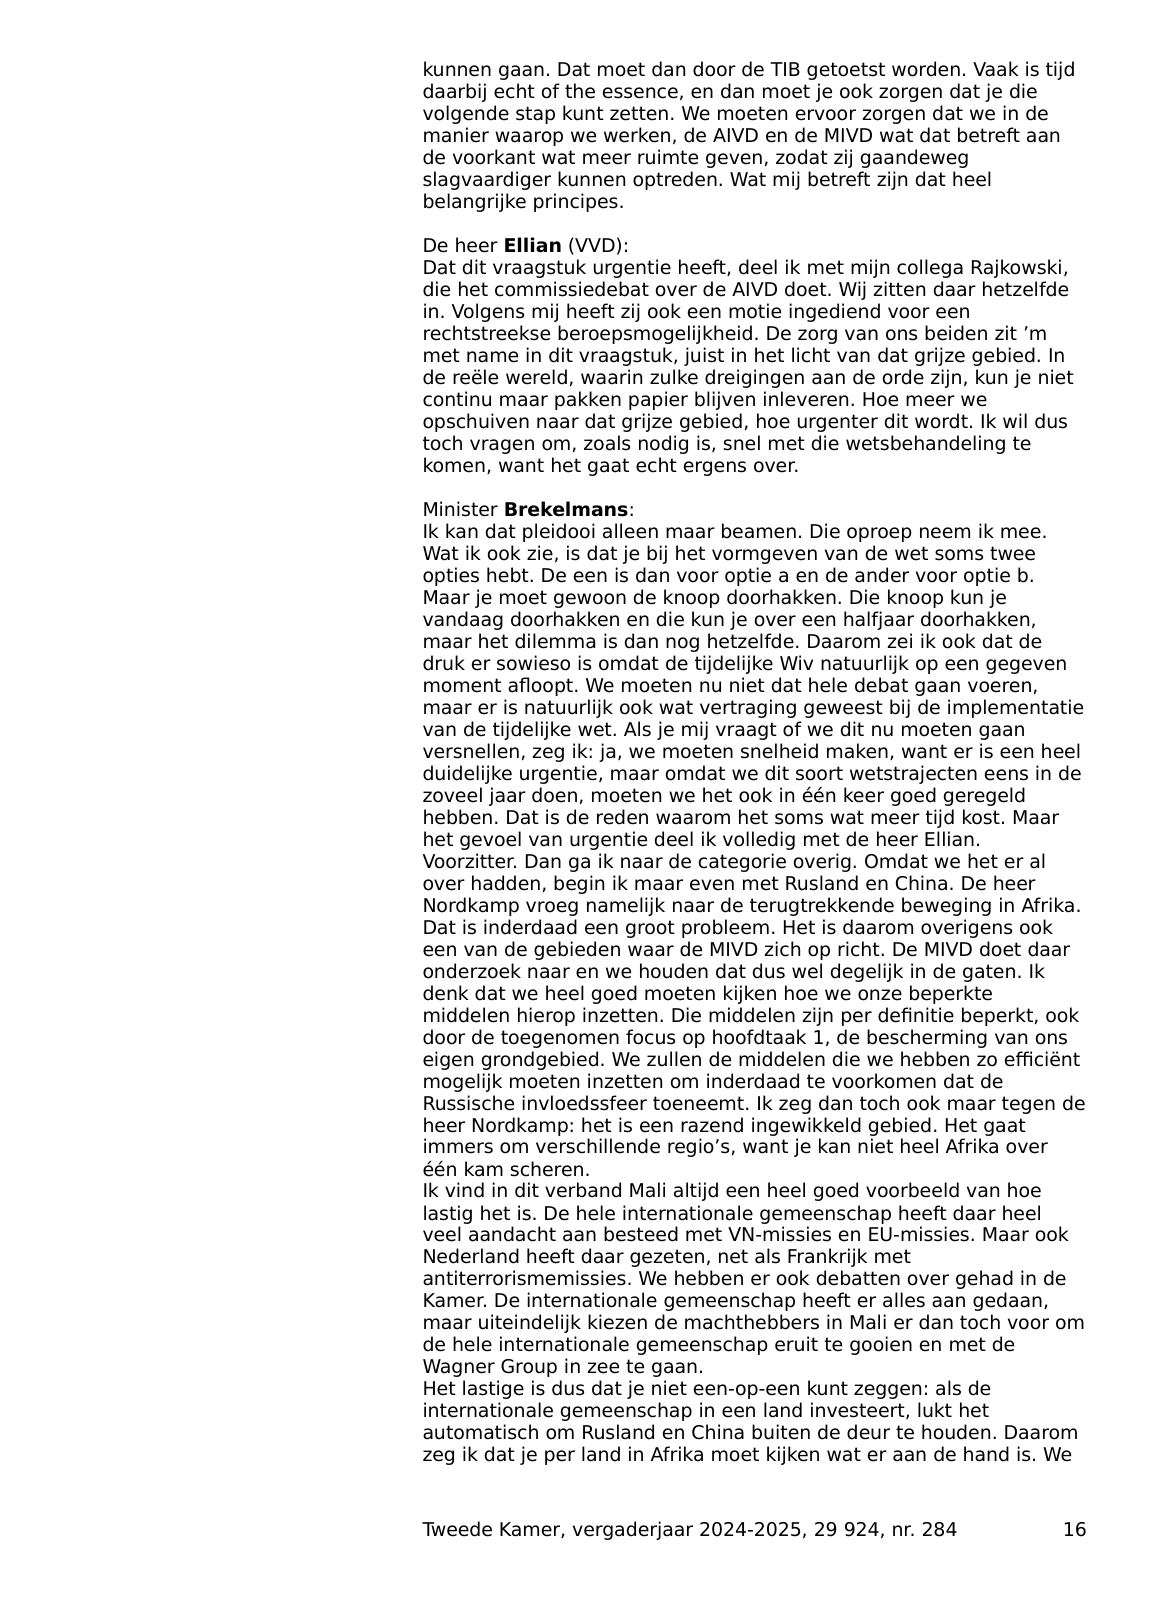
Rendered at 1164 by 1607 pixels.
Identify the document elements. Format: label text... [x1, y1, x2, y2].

text Het lastige is dus dat je niet een-op-een kunt zeggen: als de internationale gemeenschap in een land investeert, lukt het automatisch om Rusland en China buiten de deur te houden. Daarom zeg ik dat je per land in Afrika moet kijken wat er aan de hand is. We [422, 1378, 1087, 1466]
text Ik vind in dit verband Mali altijd een heel goed voorbeeld van hoe lastig het is. De hele internationale gemeenschap heeft daar heel veel aandacht aan besteed met VN-missies en EU-missies. Maar ook Nederland heeft daar gezeten, net als Frankrijk met antiterrorismemissies. We hebben er ook debatten over gehad in de Kamer. De internationale gemeenschap heeft er alles aan gedaan, maar uiteindelijk kiezen de machthebbers in Mali er dan toch voor om de hele internationale gemeenschap eruit te gooien en met de Wagner Group in zee te gaan. [422, 1180, 1087, 1378]
text De heer Ellian (VVD): [422, 235, 1087, 257]
text Ik kan dat pleidooi alleen maar beamen. Die oproep neem ik mee. Wat ik ook zie, is dat je bij het vormgeven van de wet soms twee opties hebt. De een is dan voor optie a en de ander voor optie b. Maar je moet gewoon de knoop doorhakken. Die knoop kun je vandaag doorhakken en die kun je over een halfjaar doorhakken, maar het dilemma is dan nog hetzelfde. Daarom zei ik ook dat de druk er sowieso is omdat de tijdelijke Wiv natuurlijk op een gegeven moment afloopt. We moeten nu niet dat hele debat gaan voeren, maar er is natuurlijk ook wat vertraging geweest bij de implementatie van de tijdelijke wet. Als je mij vraagt of we dit nu moeten gaan versnellen, zeg ik: ja, we moeten snelheid maken, want er is een heel duidelijke urgentie, maar omdat we dit soort wetstrajecten eens in de zoveel jaar doen, moeten we het ook in één keer goed geregeld hebben. Dat is de reden waarom het soms wat meer tijd kost. Maar het gevoel van urgentie deel ik volledig met de heer Ellian. [422, 521, 1087, 851]
text Voorzitter. Dan ga ik naar de categorie overig. Omdat we het er al over hadden, begin ik maar even met Rusland en China. De heer Nordkamp vroeg namelijk naar de terugtrekkende beweging in Afrika. Dat is inderdaad een groot probleem. Het is daarom overigens ook een van de gebieden waar de MIVD zich op richt. De MIVD doet daar onderzoek naar en we houden dat dus wel degelijk in de gaten. Ik denk dat we heel goed moeten kijken hoe we onze beperkte middelen hierop inzetten. Die middelen zijn per definitie beperkt, ook door de toegenomen focus op hoofdtaak 1, de bescherming van ons eigen grondgebied. We zullen de middelen die we hebben zo efficiënt mogelijk moeten inzetten om inderdaad te voorkomen dat de Russische invloedssfeer toeneemt. Ik zeg dan toch ook maar tegen de heer Nordkamp: het is een razend ingewikkeld gebied. Het gaat immers om verschillende regio’s, want je kan niet heel Afrika over één kam scheren. [422, 851, 1087, 1180]
text Dat dit vraagstuk urgentie heeft, deel ik met mijn collega Rajkowski, die het commissiedebat over de AIVD doet. Wij zitten daar hetzelfde in. Volgens mij heeft zij ook een motie ingediend voor een rechtstreekse beroepsmogelijkheid. De zorg van ons beiden zit ’m met name in dit vraagstuk, juist in het licht van dat grijze gebied. In de reële wereld, waarin zulke dreigingen aan de orde zijn, kun je niet continu maar pakken papier blijven inleveren. Hoe meer we opschuiven naar dat grijze gebied, hoe urgenter dit wordt. Ik wil dus toch vragen om, zoals nodig is, snel met die wetsbehandeling te komen, want het gaat echt ergens over. [422, 257, 1087, 477]
text kunnen gaan. Dat moet dan door de TIB getoetst worden. Vaak is tijd daarbij echt of the essence, en dan moet je ook zorgen dat je die volgende stap kunt zetten. We moeten ervoor zorgen dat we in de manier waarop we werken, de AIVD en de MIVD wat dat betreft aan de voorkant wat meer ruimte geven, zodat zij gaandeweg slagvaardiger kunnen optreden. Wat mij betreft zijn dat heel belangrijke principes. [422, 59, 1087, 213]
text Minister Brekelmans: [422, 499, 1087, 521]
